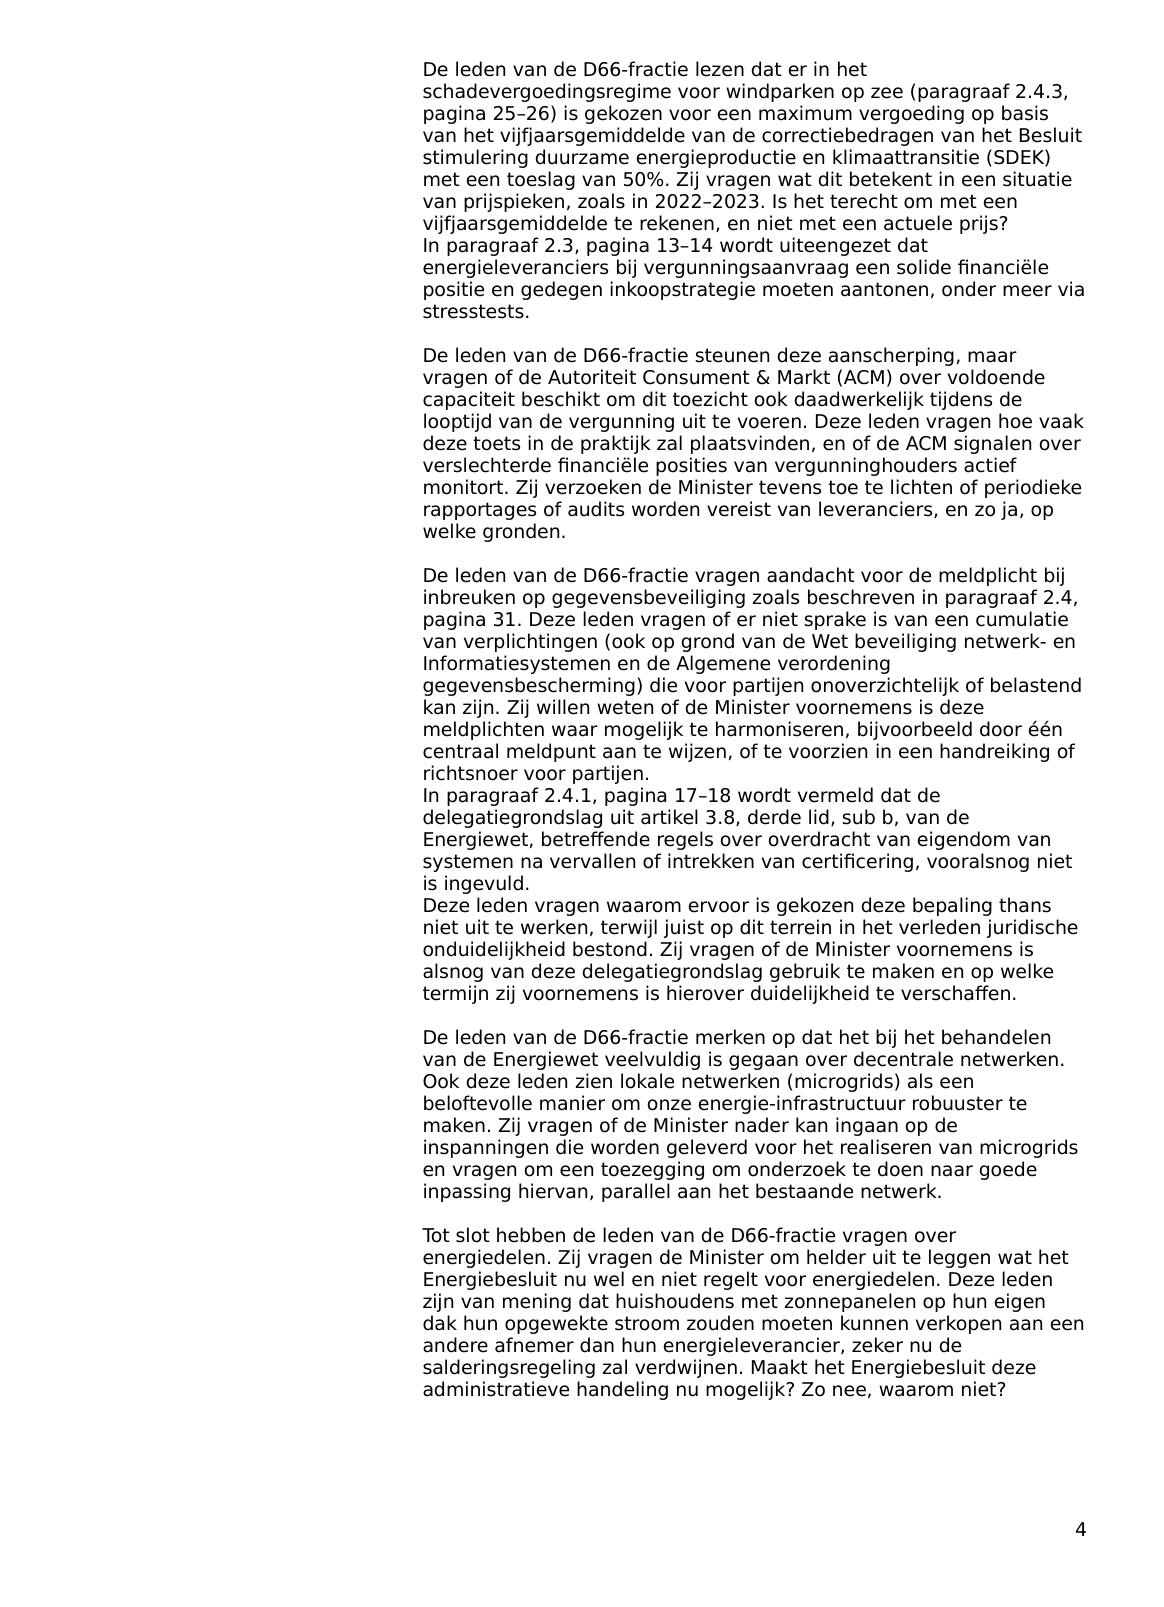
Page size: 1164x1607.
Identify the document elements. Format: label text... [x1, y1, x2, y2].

text Deze leden vragen waarom ervoor is gekozen deze bepaling thans niet uit te werken, terwijl juist op dit terrein in het verleden juridische onduidelijkheid bestond. Zij vragen of de Minister voornemens is alsnog van deze delegatiegrondslag gebruik te maken en op welke termijn zij voornemens is hierover duidelijkheid te verschaffen. [422, 895, 1087, 1004]
text In paragraaf 2.3, pagina 13–14 wordt uiteengezet dat energieleveranciers bij vergunningsaanvraag een solide financiële positie en gedegen inkoopstrategie moeten aantonen, onder meer via stresstests. [422, 235, 1087, 323]
text De leden van de D66-fractie steunen deze aanscherping, maar vragen of de Autoriteit Consument & Markt (ACM) over voldoende capaciteit beschikt om dit toezicht ook daadwerkelijk tijdens de looptijd van de vergunning uit te voeren. Deze leden vragen hoe vaak deze toets in de praktijk zal plaatsvinden, en of de ACM signalen over verslechterde financiële posities van vergunninghouders actief monitort. Zij verzoeken de Minister tevens toe te lichten of periodieke rapportages of audits worden vereist van leveranciers, en zo ja, op welke gronden. [422, 345, 1087, 543]
text De leden van de D66-fractie vragen aandacht voor de meldplicht bij inbreuken op gegevensbeveiliging zoals beschreven in paragraaf 2.4, pagina 31. Deze leden vragen of er niet sprake is van een cumulatie van verplichtingen (ook op grond van de Wet beveiliging netwerk- en Informatiesystemen en de Algemene verordening gegevensbescherming) die voor partijen onoverzichtelijk of belastend kan zijn. Zij willen weten of de Minister voornemens is deze meldplichten waar mogelijk te harmoniseren, bijvoorbeeld door één centraal meldpunt aan te wijzen, of te voorzien in een handreiking of richtsnoer voor partijen. [422, 565, 1087, 785]
text In paragraaf 2.4.1, pagina 17–18 wordt vermeld dat de delegatiegrondslag uit artikel 3.8, derde lid, sub b, van de Energiewet, betreffende regels over overdracht van eigendom van systemen na vervallen of intrekken van certificering, vooralsnog niet is ingevuld. [422, 785, 1087, 895]
text De leden van de D66-fractie merken op dat het bij het behandelen van de Energiewet veelvuldig is gegaan over decentrale netwerken. Ook deze leden zien lokale netwerken (microgrids) als een beloftevolle manier om onze energie-infrastructuur robuuster te maken. Zij vragen of de Minister nader kan ingaan op de inspanningen die worden geleverd voor het realiseren van microgrids en vragen om een toezegging om onderzoek te doen naar goede inpassing hiervan, parallel aan het bestaande netwerk. [422, 1027, 1087, 1203]
text Tot slot hebben de leden van de D66-fractie vragen over energiedelen. Zij vragen de Minister om helder uit te leggen wat het Energiebesluit nu wel en niet regelt voor energiedelen. Deze leden zijn van mening dat huishoudens met zonnepanelen op hun eigen dak hun opgewekte stroom zouden moeten kunnen verkopen aan een andere afnemer dan hun energieleverancier, zeker nu de salderingsregeling zal verdwijnen. Maakt het Energiebesluit deze administratieve handeling nu mogelijk? Zo nee, waarom niet? [422, 1225, 1087, 1401]
text De leden van de D66-fractie lezen dat er in het schadevergoedingsregime voor windparken op zee (paragraaf 2.4.3, pagina 25–26) is gekozen voor een maximum vergoeding op basis van het vijfjaarsgemiddelde van de correctiebedragen van het Besluit stimulering duurzame energieproductie en klimaattransitie (SDEK) met een toeslag van 50%. Zij vragen wat dit betekent in een situatie van prijspieken, zoals in 2022–2023. Is het terecht om met een vijfjaarsgemiddelde te rekenen, en niet met een actuele prijs? [422, 59, 1087, 235]
